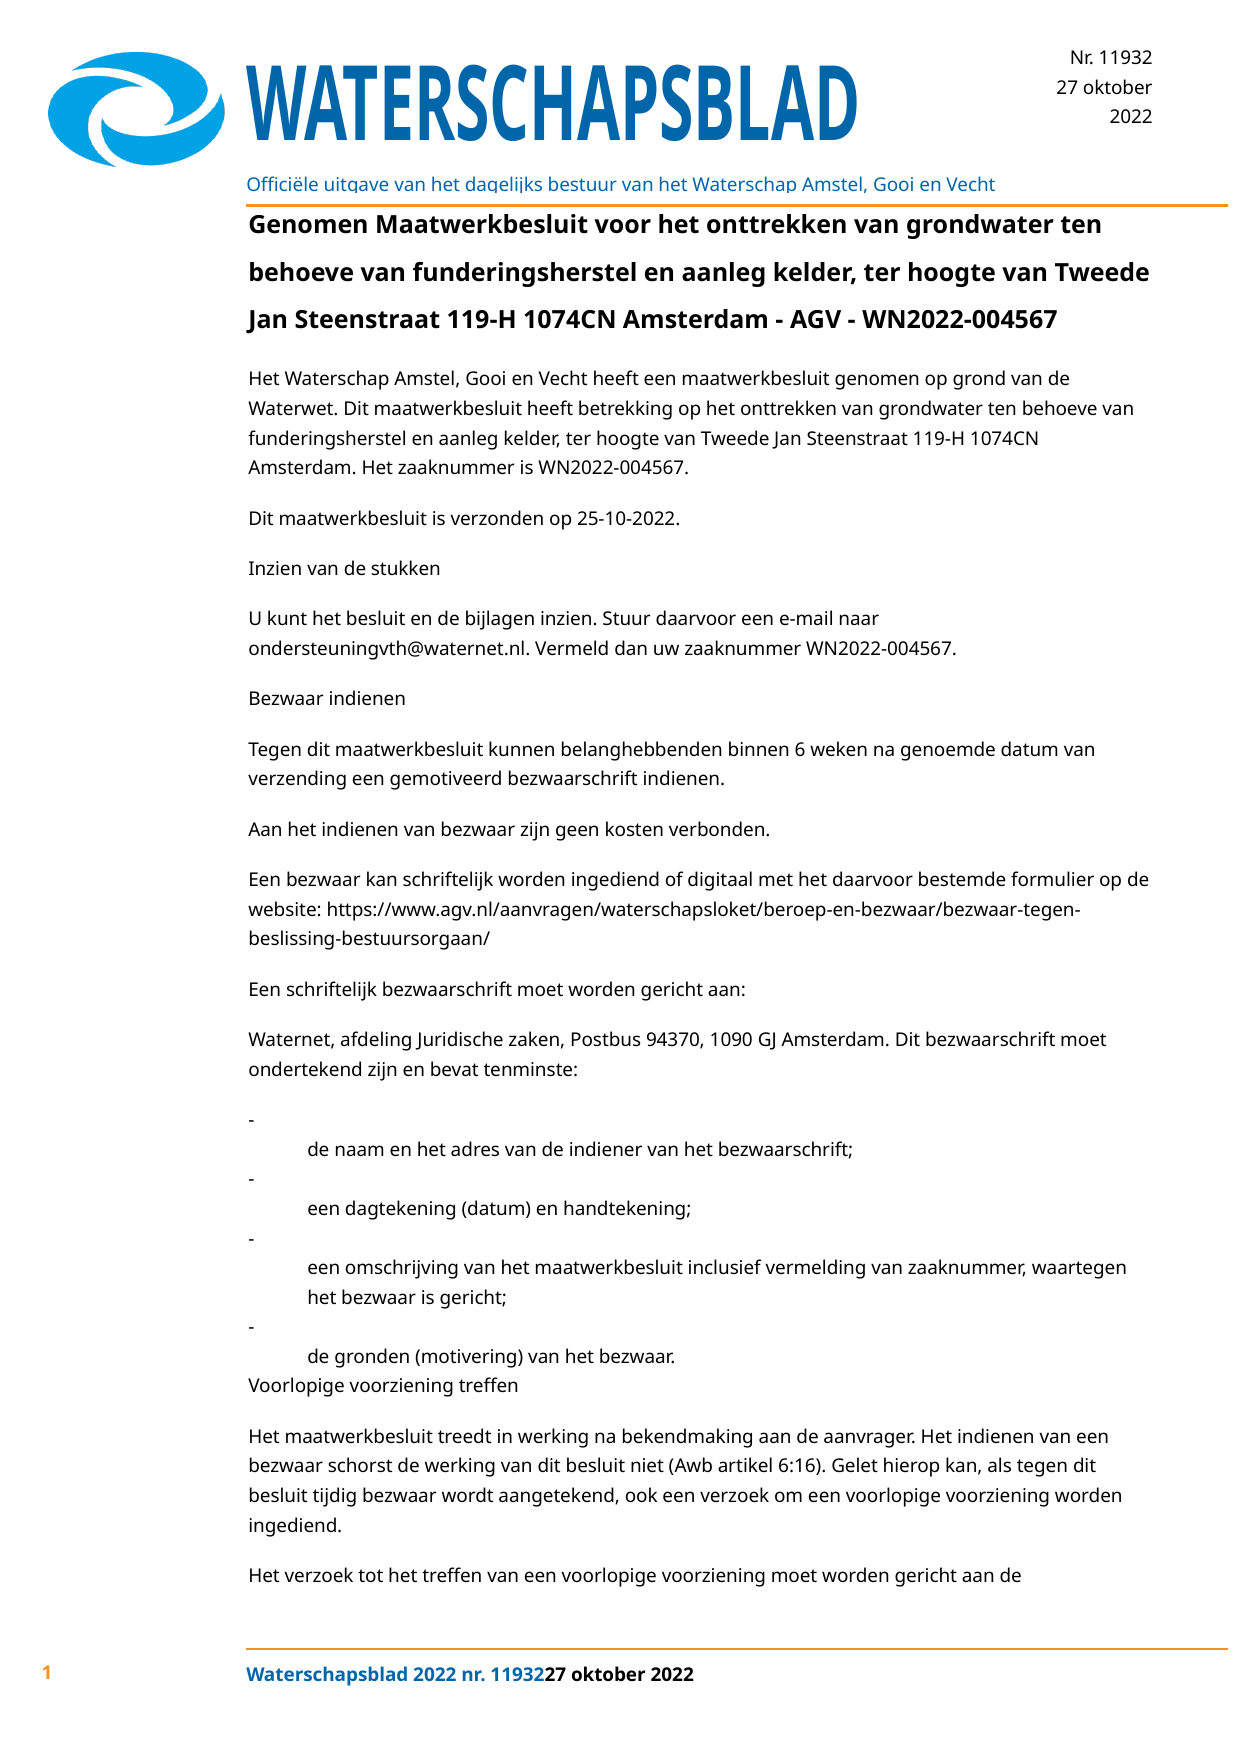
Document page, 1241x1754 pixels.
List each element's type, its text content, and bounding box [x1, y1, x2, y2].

text Het verzoek tot het treffen van een voorlopige voorziening moet worden gericht aan de [248, 1562, 1152, 1588]
picture [41, 47, 231, 172]
text Aan het indienen van bezwaar zijn geen kosten verbonden. [248, 816, 1152, 842]
text Een bezwaar kan schriftelijk worden ingediend of digitaal met het daarvoor bestemde formulier op de website: https://www.agv.nl/aanvragen/waterschapsloket/beroep-en-bezwaar/bezwaar-tegen-beslissing-bestuursorgaan/ [248, 866, 1152, 951]
list de gronden (motivering) van het bezwaar. [248, 1343, 1152, 1369]
text Tegen dit maatwerkbesluit kunnen belanghebbenden binnen 6 weken na genoemde datum van verzending een gemotiveerd bezwaarschrift indienen. [248, 736, 1152, 791]
text Bezwaar indienen [248, 686, 1152, 711]
list een omschrijving van het maatwerkbesluit inclusief vermelding van zaaknummer, waartegen het bezwaar is gericht; [248, 1254, 1152, 1309]
list de naam en het adres van de indiener van het bezwaarschrift; [248, 1136, 1152, 1162]
text Dit maatwerkbesluit is verzonden op 25-10-2022. [248, 505, 1152, 530]
text U kunt het besluit en de bijlagen inzien. Stuur daarvoor een e-mail naar ondersteuningvth@waternet.nl. Vermeld dan uw zaaknummer WN2022-004567. [248, 606, 1152, 661]
text Genomen Maatwerkbesluit voor het onttrekken van grondwater ten behoeve van funderingsherstel en aanleg kelder, ter hoogte van Tweede Jan Steenstraat 119-H 1074CN Amsterdam - AGV - WN2022-004567 [248, 207, 1152, 336]
text Voorlopige voorziening treffen [248, 1373, 1152, 1398]
text Waternet, afdeling Juridische zaken, Postbus 94370, 1090 GJ Amsterdam. Dit bezwaarschrift moet ondertekend zijn en bevat tenminste: [248, 1026, 1152, 1082]
text Het maatwerkbesluit treedt in werking na bekendmaking aan de aanvrager. Het indienen van een bezwaar schorst de werking van dit besluit niet (Awb artikel 6:16). Gelet hierop kan, als tegen dit besluit tijdig bezwaar wordt aangetekend, ook een verzoek om een voorlopige voorziening worden ingediend. [248, 1423, 1152, 1537]
text Een schriftelijk bezwaarschrift moet worden gericht aan: [248, 976, 1152, 1002]
list een dagtekening (datum) en handtekening; [248, 1195, 1152, 1221]
text Het Waterschap Amstel, Gooi en Vecht heeft een maatwerkbesluit genomen op grond van de Waterwet. Dit maatwerkbesluit heeft betrekking op het onttrekken van grondwater ten behoeve van funderingsherstel en aanleg kelder, ter hoogte van Tweede Jan Steenstraat 119-H 1074CN Amsterdam. Het zaaknummer is WN2022-004567. [248, 366, 1152, 480]
text Inzien van de stukken [248, 555, 1152, 581]
